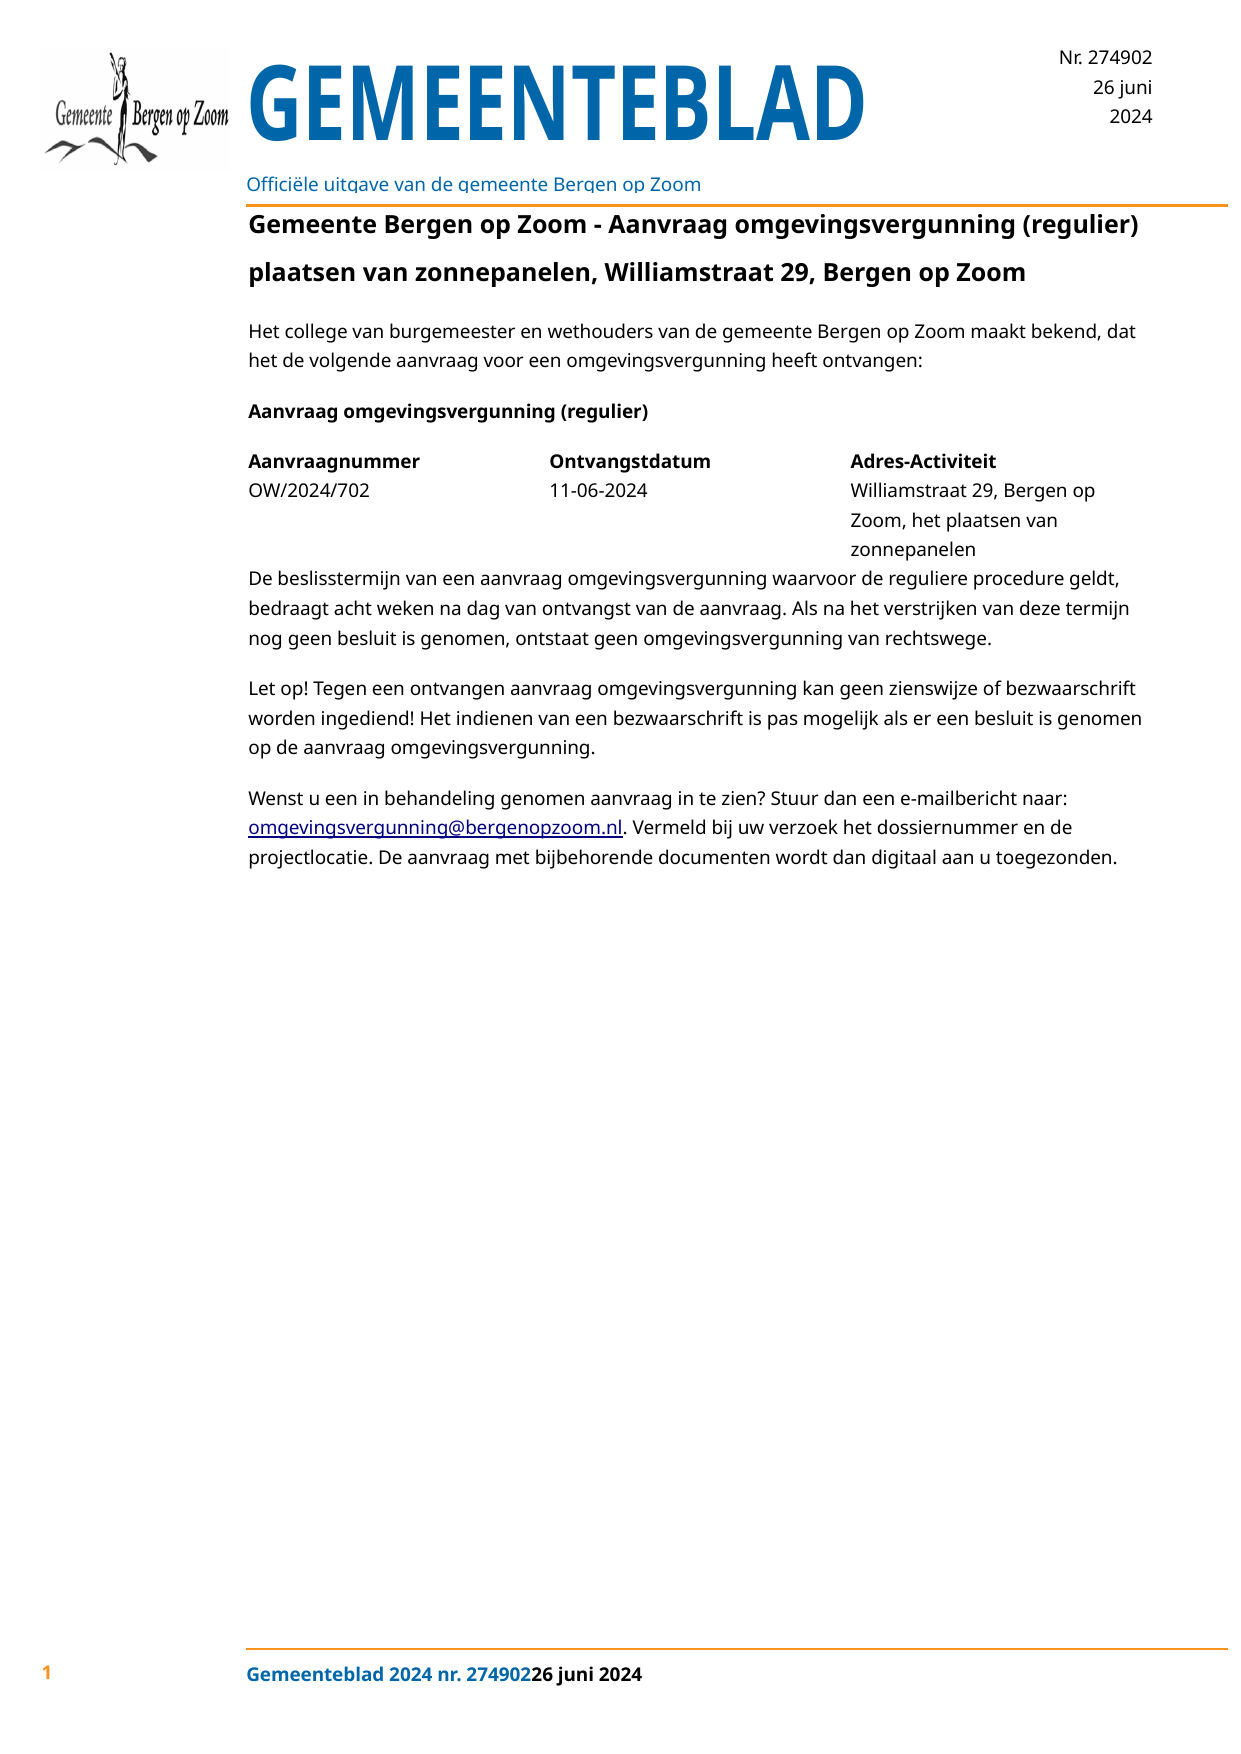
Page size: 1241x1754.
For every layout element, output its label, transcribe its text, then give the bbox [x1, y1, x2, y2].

table_header Aanvraagnummer [248, 449, 549, 474]
table_header Adres-Activiteit [850, 449, 1152, 474]
table_header Williamstraat 29, Bergen op Zoom, het plaatsen van zonnepanelen [850, 478, 1152, 562]
table_header OW/2024/702 [248, 478, 549, 562]
text Het college van burgemeester en wethouders van de gemeente Bergen op Zoom maakt bekend, dat het de volgende aanvraag voor een omgevingsvergunning heeft ontvangen: [248, 318, 1152, 373]
table_header Ontvangstdatum [549, 449, 850, 474]
text Let op! Tegen een ontvangen aanvraag omgevingsvergunning kan geen zienswijze of bezwaarschrift worden ingediend! Het indienen van een bezwaarschrift is pas mogelijk als er een besluit is genomen op de aanvraag omgevingsvergunning. [248, 675, 1152, 760]
text Gemeente Bergen op Zoom - Aanvraag omgevingsvergunning (regulier) plaatsen van zonnepanelen, Williamstraat 29, Bergen op Zoom [248, 207, 1152, 288]
text De beslisstermijn van een aanvraag omgevingsvergunning waarvoor de reguliere procedure geldt, bedraagt acht weken na dag van ontvangst van de aanvraag. Als na het verstrijken van deze termijn nog geen besluit is genomen, ontstaat geen omgevingsvergunning van rechtswege. [248, 566, 1152, 651]
picture [41, 47, 231, 172]
text Aanvraag omgevingsvergunning (regulier) [248, 398, 1152, 424]
text Wenst u een in behandeling genomen aanvraag in te zien? Stuur dan een e-mailbericht naar: omgevingsvergunning@bergenopzoom.nl. Vermeld bij uw verzoek het dossiernummer en de projectlocatie. De aanvraag met bijbehorende documenten wordt dan digitaal aan u toegezonden. [248, 785, 1152, 870]
table_header 11-06-2024 [549, 478, 850, 562]
